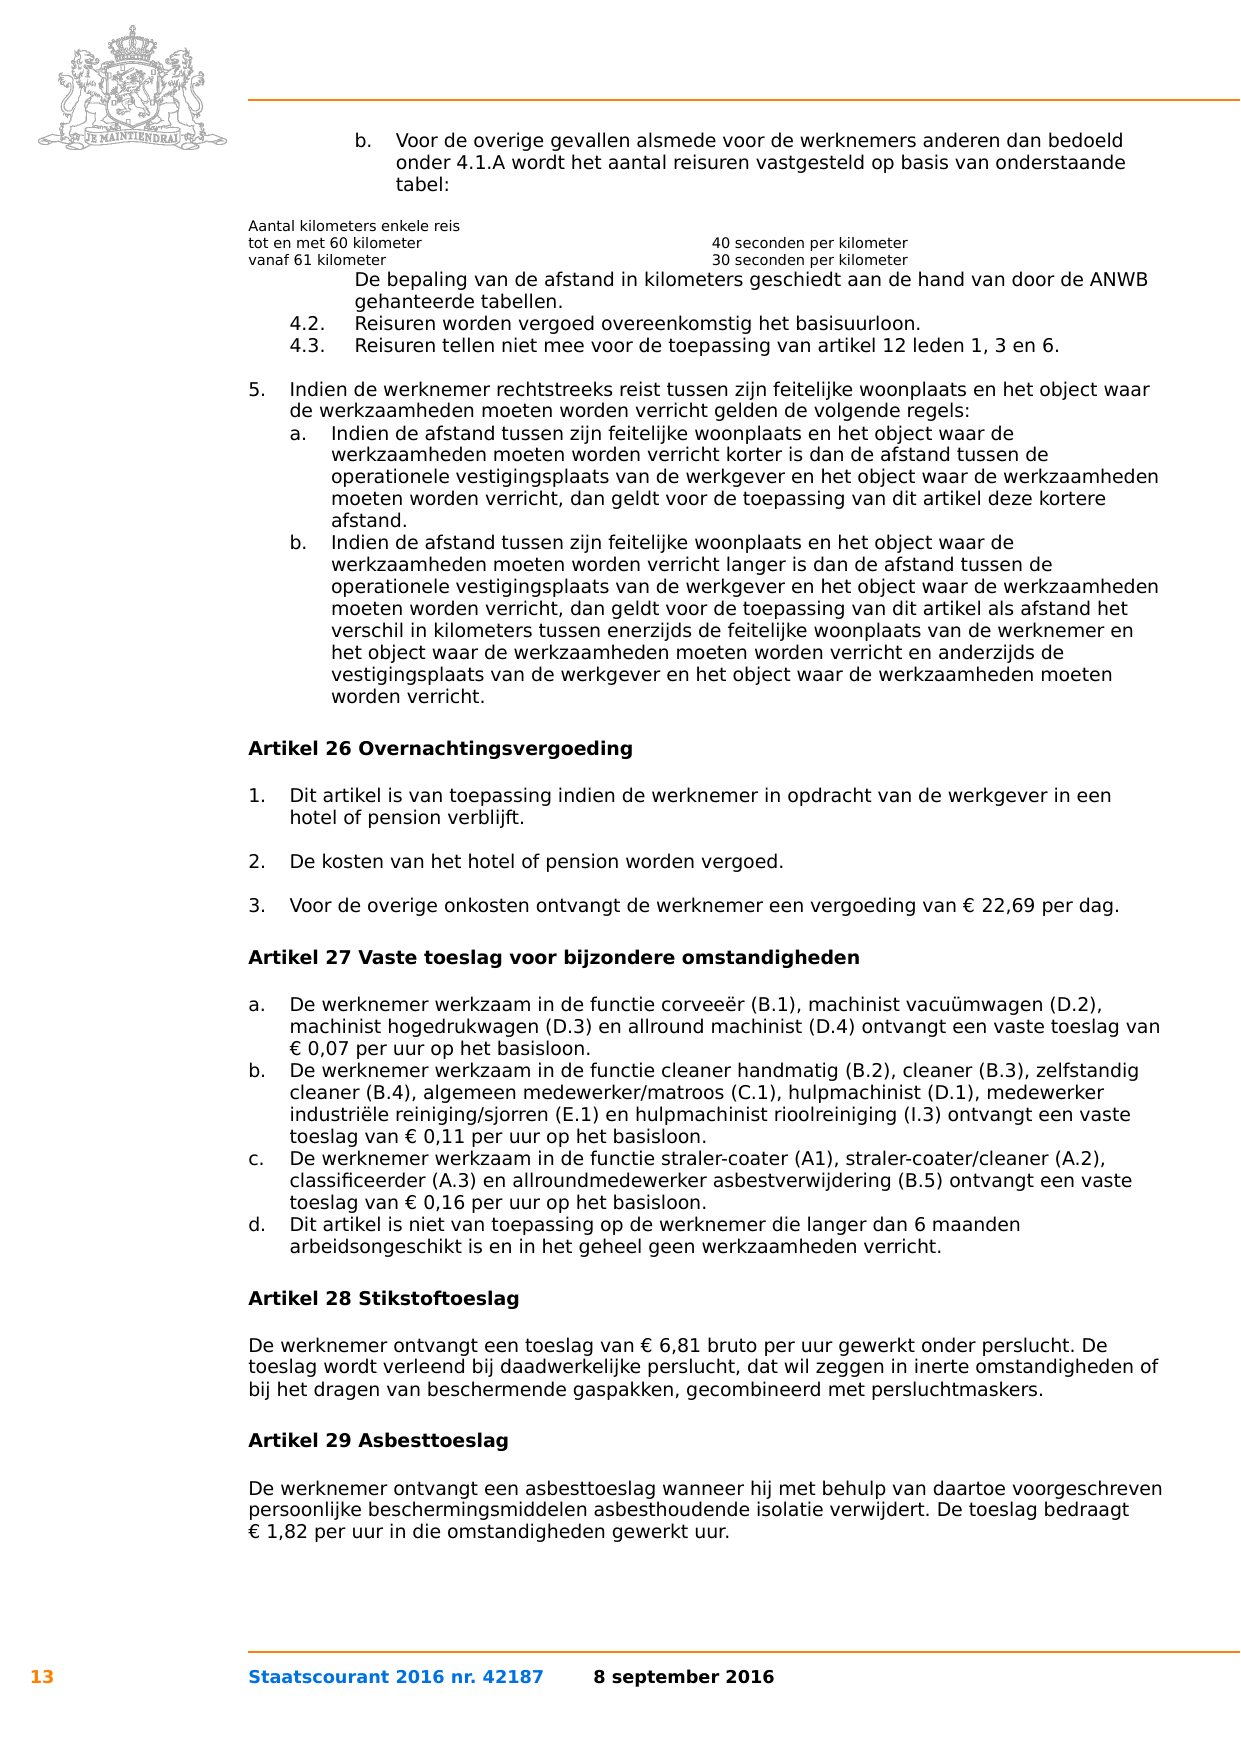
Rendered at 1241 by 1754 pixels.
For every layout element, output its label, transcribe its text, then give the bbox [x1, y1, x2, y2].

text 3. Voor de overige onkosten ontvangt de werknemer een vergoeding van € 22,69 per dag. [248, 895, 1163, 917]
text 5. Indien de werknemer rechtstreeks reist tussen zijn feitelijke woonplaats en het object waar de werkzaamheden moeten worden verricht gelden de volgende regels: [248, 378, 1163, 422]
subtitle Artikel 27 Vaste toeslag voor bijzondere omstandigheden [248, 947, 1163, 969]
text a. De werknemer werkzaam in de functie corveeër (B.1), machinist vacuümwagen (D.2), machinist hogedrukwagen (D.3) en allround machinist (D.4) ontvangt een vaste toeslag van € 0,07 per uur op het basisloon. [248, 994, 1163, 1060]
subtitle Artikel 28 Stikstoftoeslag [248, 1287, 1163, 1309]
text 2. De kosten van het hotel of pension worden vergoed. [248, 851, 1163, 873]
table_cell 40 seconden per kilometer [706, 235, 1163, 252]
text b. De werknemer werkzaam in de functie cleaner handmatig (B.2), cleaner (B.3), zelfstandig cleaner (B.4), algemeen medewerker/matroos (C.1), hulpmachinist (D.1), medewerker industriële reiniging/sjorren (E.1) en hulpmachinist rioolreiniging (I.3) ontvangt een vaste toeslag van € 0,11 per uur op het basisloon. [248, 1060, 1163, 1148]
text b. Indien de afstand tussen zijn feitelijke woonplaats en het object waar de werkzaamheden moeten worden verricht langer is dan de afstand tussen de operationele vestigingsplaats van de werkgever en het object waar de werkzaamheden moeten worden verricht, dan geldt voor de toepassing van dit artikel als afstand het verschil in kilometers tussen enerzijds de feitelijke woonplaats van de werknemer en het object waar de werkzaamheden moeten worden verricht en anderzijds de vestigingsplaats van de werkgever en het object waar de werkzaamheden moeten worden verricht. [289, 532, 1163, 708]
table_header Aantal kilometers enkele reis [248, 218, 706, 235]
text 4.2. Reisuren worden vergoed overeenkomstig het basisuurloon. [289, 313, 1163, 334]
text d. Dit artikel is niet van toepassing op de werknemer die langer dan 6 maanden arbeidsongeschikt is en in het geheel geen werkzaamheden verricht. [248, 1213, 1163, 1257]
text 1. Dit artikel is van toepassing indien de werknemer in opdracht van de werkgever in een hotel of pension verblijft. [248, 785, 1163, 829]
table_cell vanaf 61 kilometer [248, 252, 706, 269]
text De werknemer ontvangt een asbesttoeslag wanneer hij met behulp van daartoe voorgeschreven persoonlijke beschermingsmiddelen asbesthoudende isolatie verwijdert. De toeslag bedraagt € 1,82 per uur in die omstandigheden gewerkt uur. [248, 1477, 1163, 1543]
text b. Voor de overige gevallen alsmede voor de werknemers anderen dan bedoeld onder 4.1.A wordt het aantal reisuren vastgesteld op basis van onderstaande tabel: [354, 130, 1163, 196]
text De bepaling van de afstand in kilometers geschiedt aan de hand van door de ANWB gehanteerde tabellen. [354, 269, 1163, 313]
table_cell 30 seconden per kilometer [706, 252, 1163, 269]
picture [38, 25, 227, 150]
table_header [706, 218, 1163, 235]
text a. Indien de afstand tussen zijn feitelijke woonplaats en het object waar de werkzaamheden moeten worden verricht korter is dan de afstand tussen de operationele vestigingsplaats van de werkgever en het object waar de werkzaamheden moeten worden verricht, dan geldt voor de toepassing van dit artikel deze kortere afstand. [289, 422, 1163, 532]
table_cell tot en met 60 kilometer [248, 235, 706, 252]
subtitle Artikel 26 Overnachtingsvergoeding [248, 738, 1163, 760]
text 4.3. Reisuren tellen niet mee voor de toepassing van artikel 12 leden 1, 3 en 6. [289, 334, 1163, 357]
text c. De werknemer werkzaam in de functie straler-coater (A1), straler-coater/cleaner (A.2), classificeerder (A.3) en allroundmedewerker asbestverwijdering (B.5) ontvangt een vaste toeslag van € 0,16 per uur op het basisloon. [248, 1148, 1163, 1213]
text De werknemer ontvangt een toeslag van € 6,81 bruto per uur gewerkt onder perslucht. De toeslag wordt verleend bij daadwerkelijke perslucht, dat wil zeggen in inerte omstandigheden of bij het dragen van beschermende gaspakken, gecombineerd met persluchtmaskers. [248, 1334, 1163, 1400]
subtitle Artikel 29 Asbesttoeslag [248, 1430, 1163, 1452]
